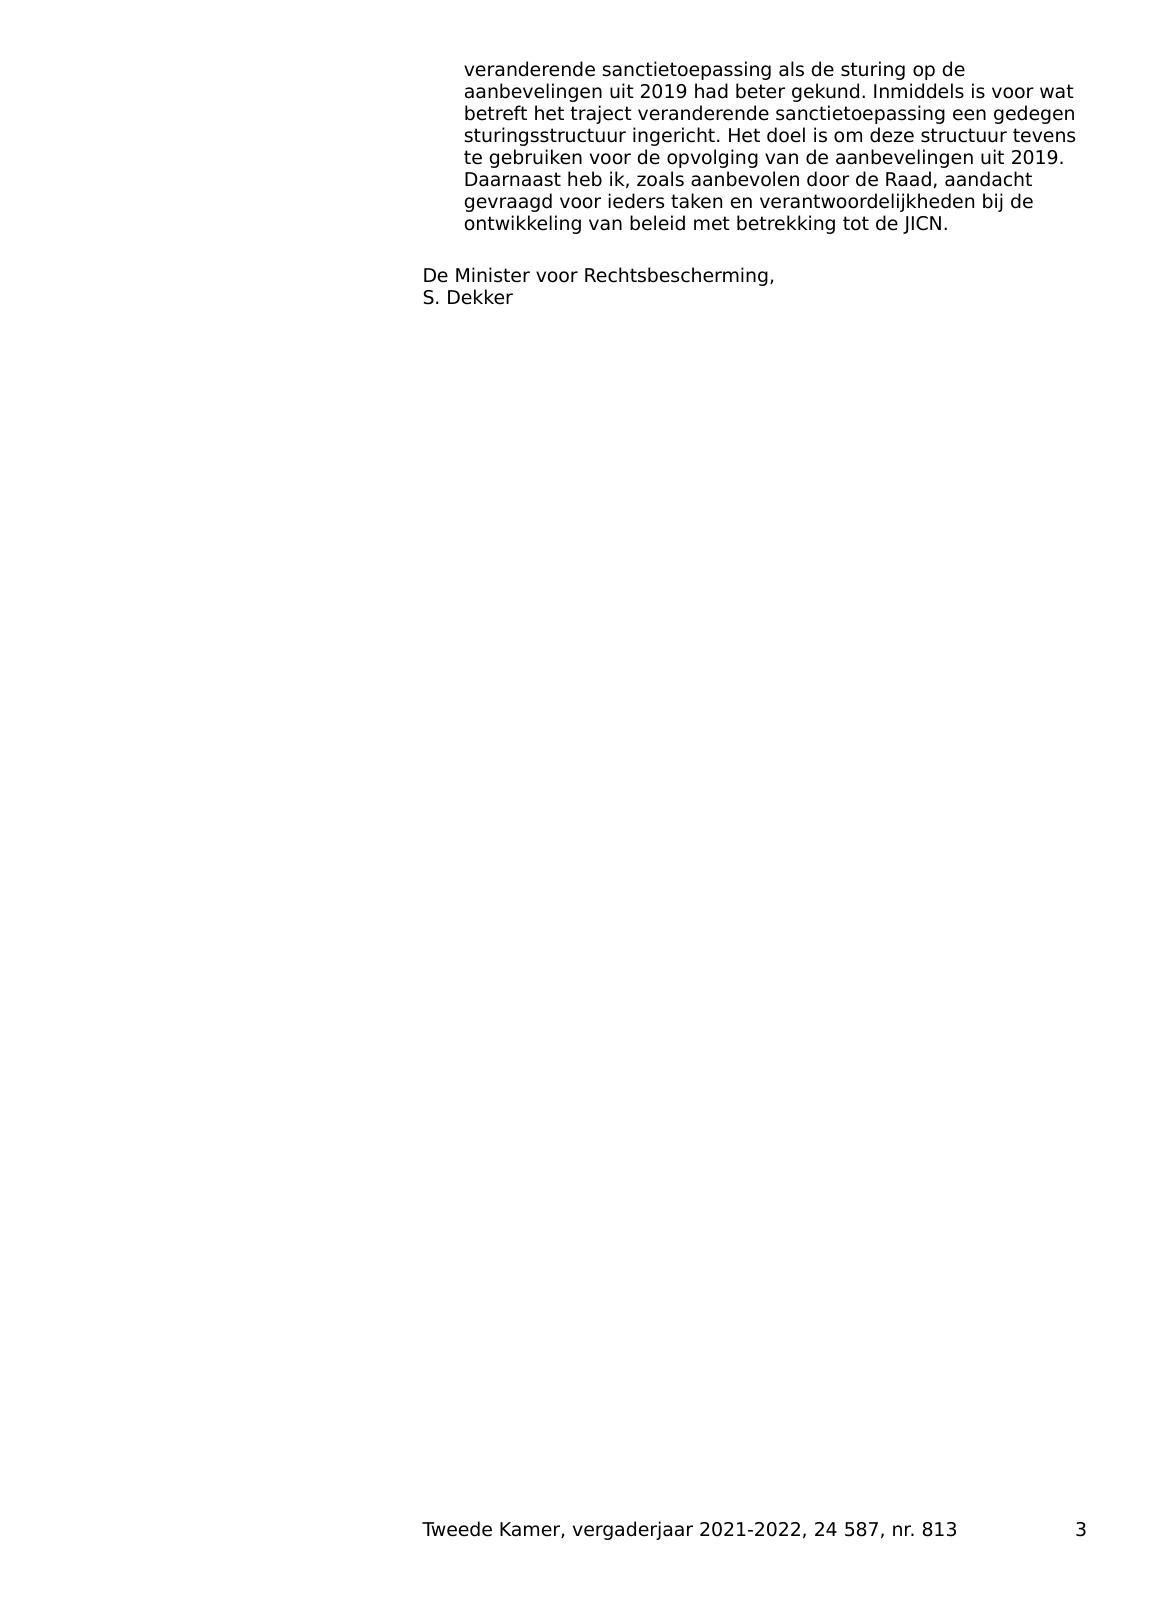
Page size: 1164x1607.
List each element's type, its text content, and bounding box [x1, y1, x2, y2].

text De Minister voor Rechtsbescherming, S. Dekker [422, 265, 1087, 309]
text veranderende sanctietoepassing als de sturing op de aanbevelingen uit 2019 had beter gekund. Inmiddels is voor wat betreft het traject veranderende sanctietoepassing een gedegen sturingsstructuur ingericht. Het doel is om deze structuur tevens te gebruiken voor de opvolging van de aanbevelingen uit 2019. Daarnaast heb ik, zoals aanbevolen door de Raad, aandacht gevraagd voor ieders taken en verantwoordelijkheden bij de ontwikkeling van beleid met betrekking tot de JICN. [464, 59, 1087, 235]
